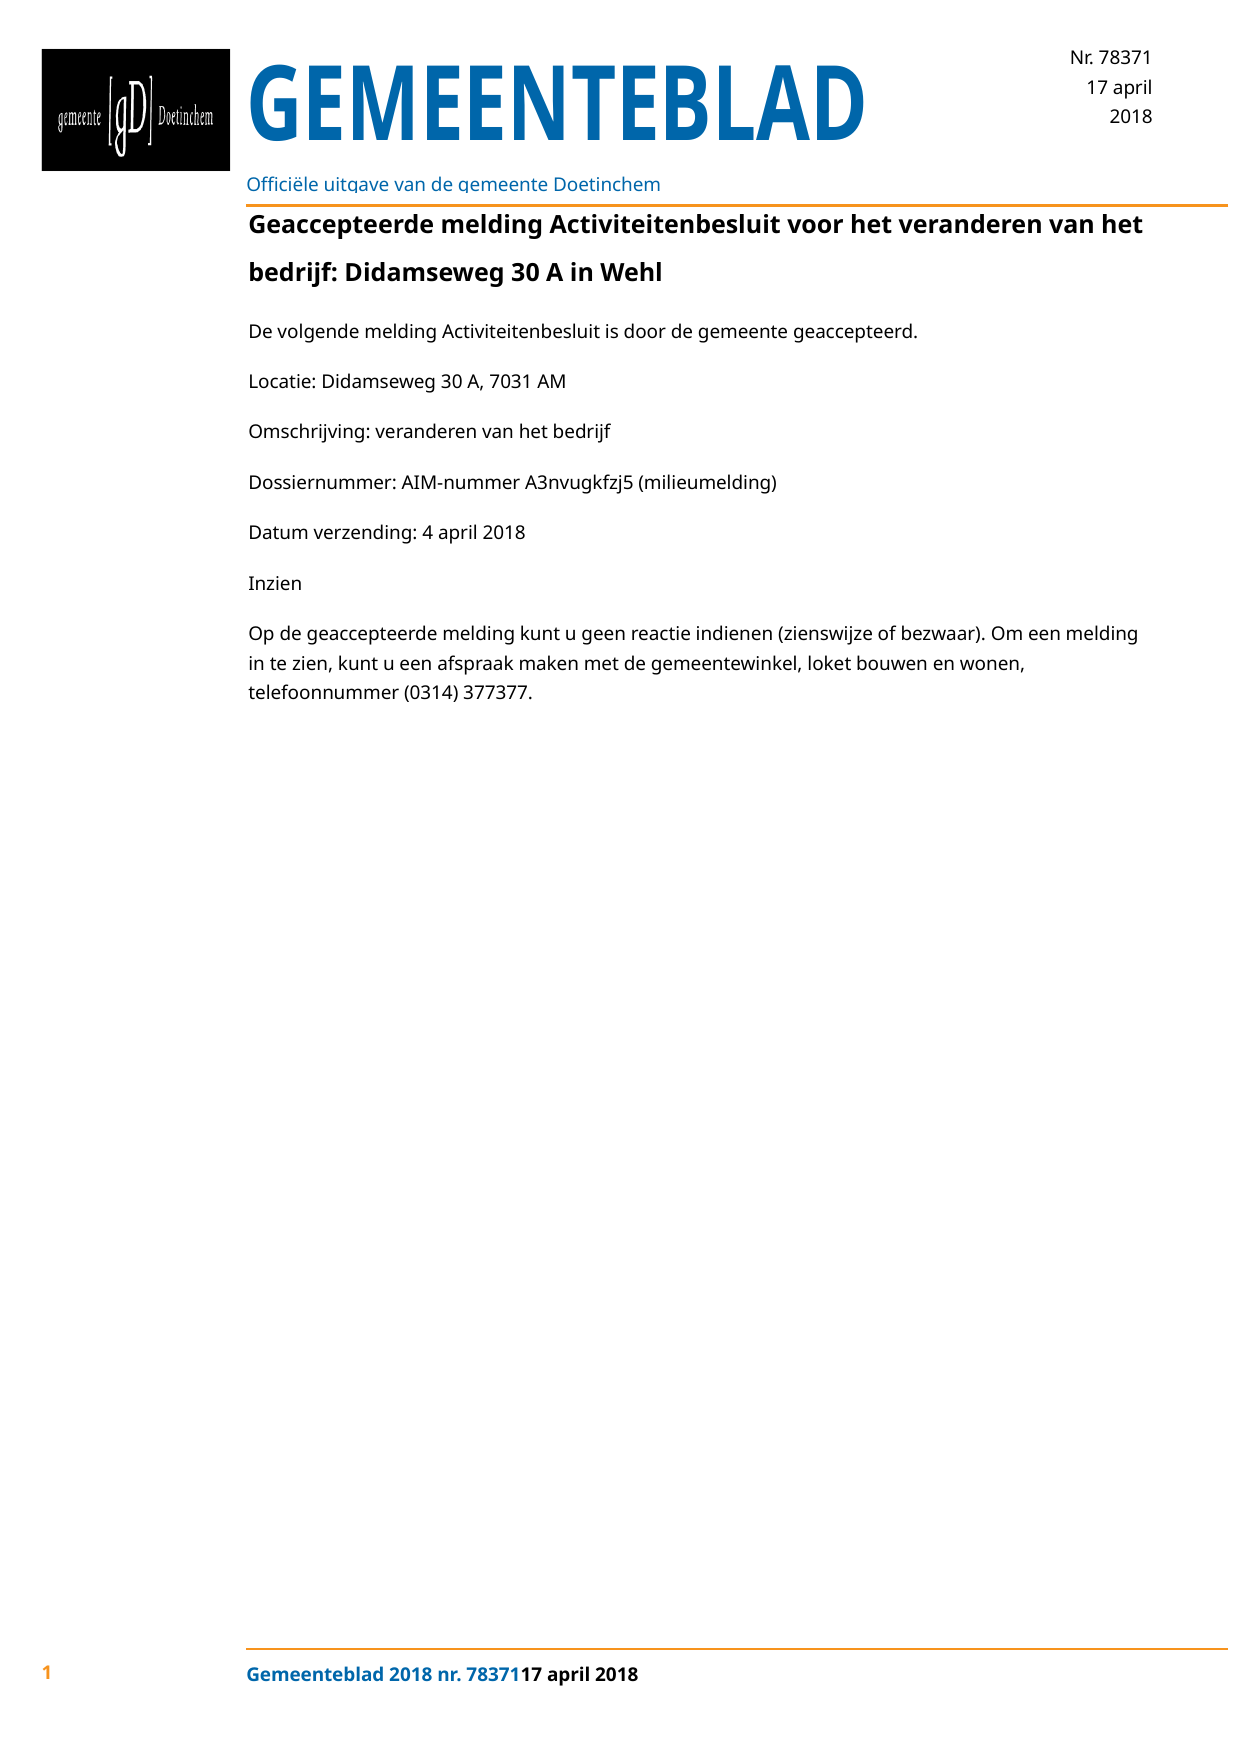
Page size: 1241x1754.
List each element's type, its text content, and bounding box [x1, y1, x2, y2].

text Datum verzending: 4 april 2018 [248, 519, 1152, 545]
picture [41, 47, 231, 172]
text Op de geaccepteerde melding kunt u geen reactie indienen (zienswijze of bezwaar). Om een melding in te zien, kunt u een afspraak maken met de gemeentewinkel, loket bouwen en wonen, telefoonnummer (0314) 377377. [248, 620, 1152, 705]
text Dossiernummer: AIM-nummer A3nvugkfzj5 (milieumelding) [248, 469, 1152, 495]
text Locatie: Didamseweg 30 A, 7031 AM [248, 368, 1152, 394]
text Inzien [248, 570, 1152, 596]
text De volgende melding Activiteitenbesluit is door de gemeente geaccepteerd. [248, 318, 1152, 344]
text Geaccepteerde melding Activiteitenbesluit voor het veranderen van het bedrijf: Didamseweg 30 A in Wehl [248, 207, 1152, 288]
text Omschrijving: veranderen van het bedrijf [248, 419, 1152, 444]
